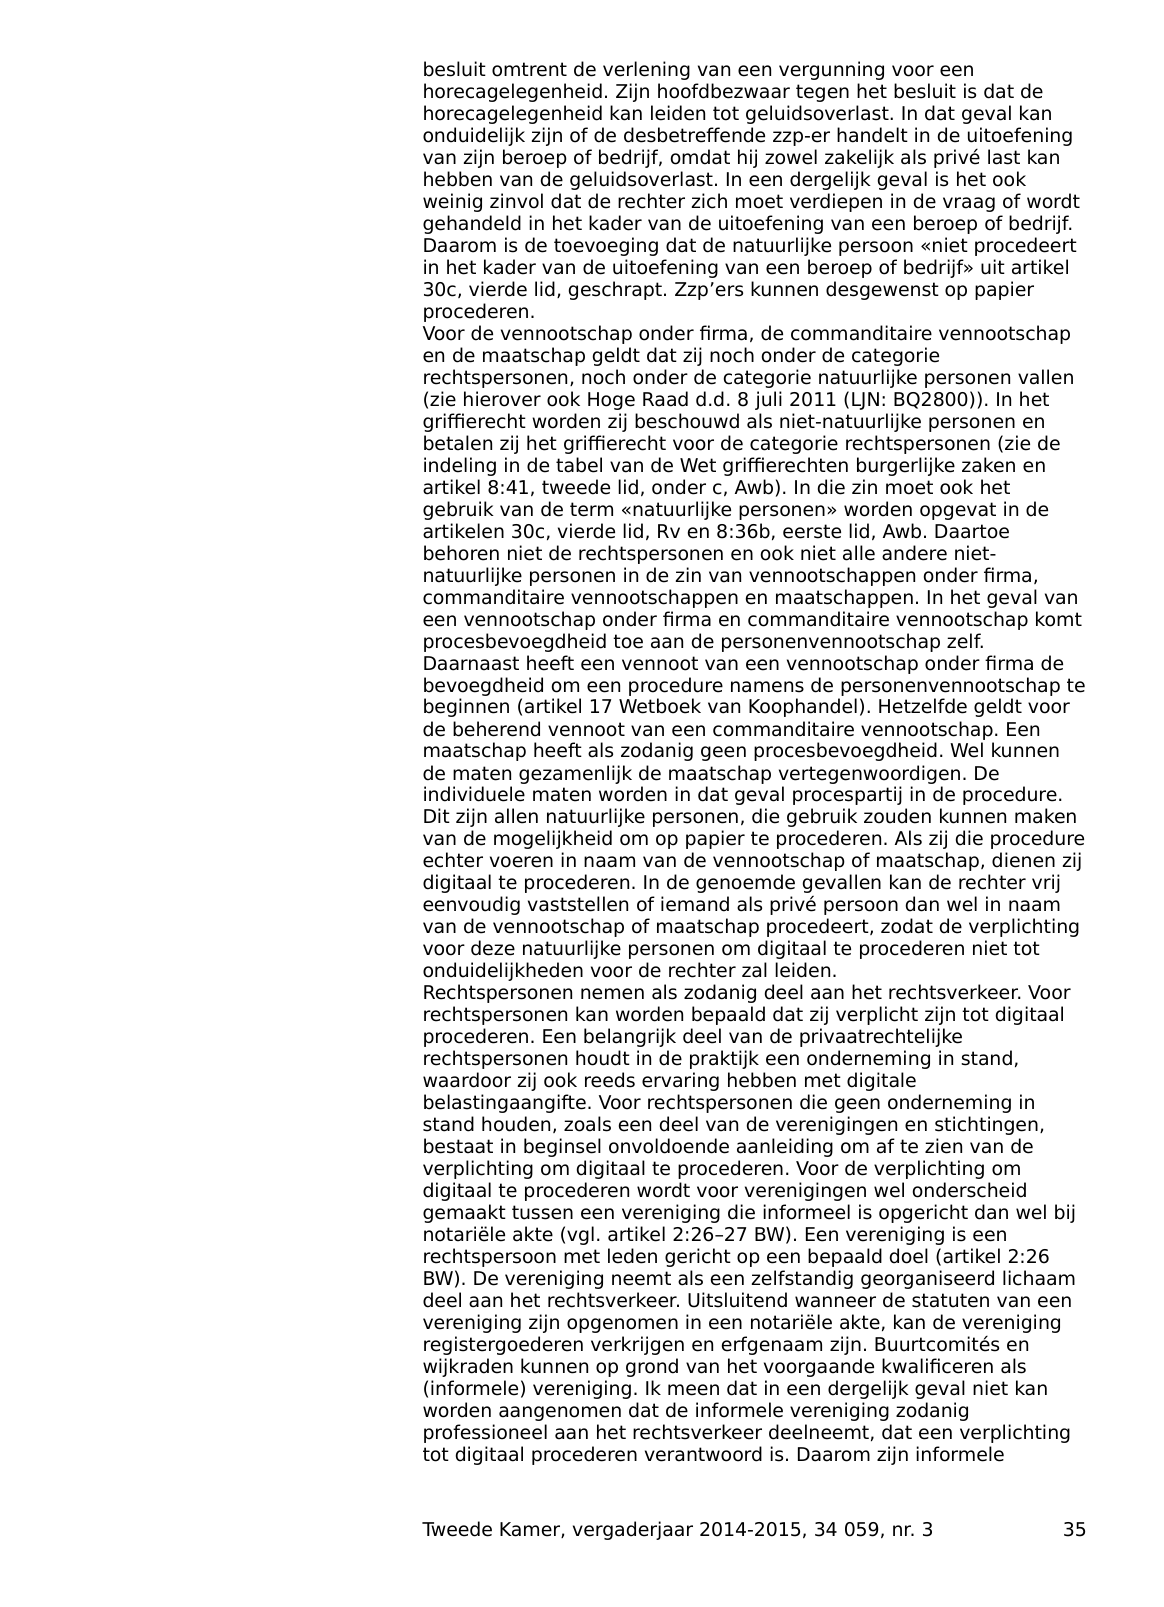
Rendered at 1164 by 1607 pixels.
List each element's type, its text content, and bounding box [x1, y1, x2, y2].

text besluit omtrent de verlening van een vergunning voor een horecagelegenheid. Zijn hoofdbezwaar tegen het besluit is dat de horecagelegenheid kan leiden tot geluidsoverlast. In dat geval kan onduidelijk zijn of de desbetreffende zzp-er handelt in de uitoefening van zijn beroep of bedrijf, omdat hij zowel zakelijk als privé last kan hebben van de geluidsoverlast. In een dergelijk geval is het ook weinig zinvol dat de rechter zich moet verdiepen in de vraag of wordt gehandeld in het kader van de uitoefening van een beroep of bedrijf. Daarom is de toevoeging dat de natuurlijke persoon «niet procedeert in het kader van de uitoefening van een beroep of bedrijf» uit artikel 30c, vierde lid, geschrapt. Zzp’ers kunnen desgewenst op papier procederen. [422, 59, 1087, 323]
text Rechtspersonen nemen als zodanig deel aan het rechtsverkeer. Voor rechtspersonen kan worden bepaald dat zij verplicht zijn tot digitaal procederen. Een belangrijk deel van de privaatrechtelijke rechtspersonen houdt in de praktijk een onderneming in stand, waardoor zij ook reeds ervaring hebben met digitale belastingaangifte. Voor rechtspersonen die geen onderneming in stand houden, zoals een deel van de verenigingen en stichtingen, bestaat in beginsel onvoldoende aanleiding om af te zien van de verplichting om digitaal te procederen. Voor de verplichting om digitaal te procederen wordt voor verenigingen wel onderscheid gemaakt tussen een vereniging die informeel is opgericht dan wel bij notariële akte (vgl. artikel 2:26–27 BW). Een vereniging is een rechtspersoon met leden gericht op een bepaald doel (artikel 2:26 BW). De vereniging neemt als een zelfstandig georganiseerd lichaam deel aan het rechtsverkeer. Uitsluitend wanneer de statuten van een vereniging zijn opgenomen in een notariële akte, kan de vereniging registergoederen verkrijgen en erfgenaam zijn. Buurtcomités en wijkraden kunnen op grond van het voorgaande kwalificeren als (informele) vereniging. Ik meen dat in een dergelijk geval niet kan worden aangenomen dat de informele vereniging zodanig professioneel aan het rechtsverkeer deelneemt, dat een verplichting tot digitaal procederen verantwoord is. Daarom zijn informele [422, 982, 1087, 1466]
text Voor de vennootschap onder firma, de commanditaire vennootschap en de maatschap geldt dat zij noch onder de categorie rechtspersonen, noch onder de categorie natuurlijke personen vallen (zie hierover ook Hoge Raad d.d. 8 juli 2011 (LJN: BQ2800)). In het griffierecht worden zij beschouwd als niet-natuurlijke personen en betalen zij het griffierecht voor de categorie rechtspersonen (zie de indeling in de tabel van de Wet griffierechten burgerlijke zaken en artikel 8:41, tweede lid, onder c, Awb). In die zin moet ook het gebruik van de term «natuurlijke personen» worden opgevat in de artikelen 30c, vierde lid, Rv en 8:36b, eerste lid, Awb. Daartoe behoren niet de rechtspersonen en ook niet alle andere niet-natuurlijke personen in de zin van vennootschappen onder firma, commanditaire vennootschappen en maatschappen. In het geval van een vennootschap onder firma en commanditaire vennootschap komt procesbevoegdheid toe aan de personenvennootschap zelf. Daarnaast heeft een vennoot van een vennootschap onder firma de bevoegdheid om een procedure namens de personenvennootschap te beginnen (artikel 17 Wetboek van Koophandel). Hetzelfde geldt voor de beherend vennoot van een commanditaire vennootschap. Een maatschap heeft als zodanig geen procesbevoegdheid. Wel kunnen de maten gezamenlijk de maatschap vertegenwoordigen. De individuele maten worden in dat geval procespartij in de procedure. Dit zijn allen natuurlijke personen, die gebruik zouden kunnen maken van de mogelijkheid om op papier te procederen. Als zij die procedure echter voeren in naam van de vennootschap of maatschap, dienen zij digitaal te procederen. In de genoemde gevallen kan de rechter vrij eenvoudig vaststellen of iemand als privé persoon dan wel in naam van de vennootschap of maatschap procedeert, zodat de verplichting voor deze natuurlijke personen om digitaal te procederen niet tot onduidelijkheden voor de rechter zal leiden. [422, 323, 1087, 982]
